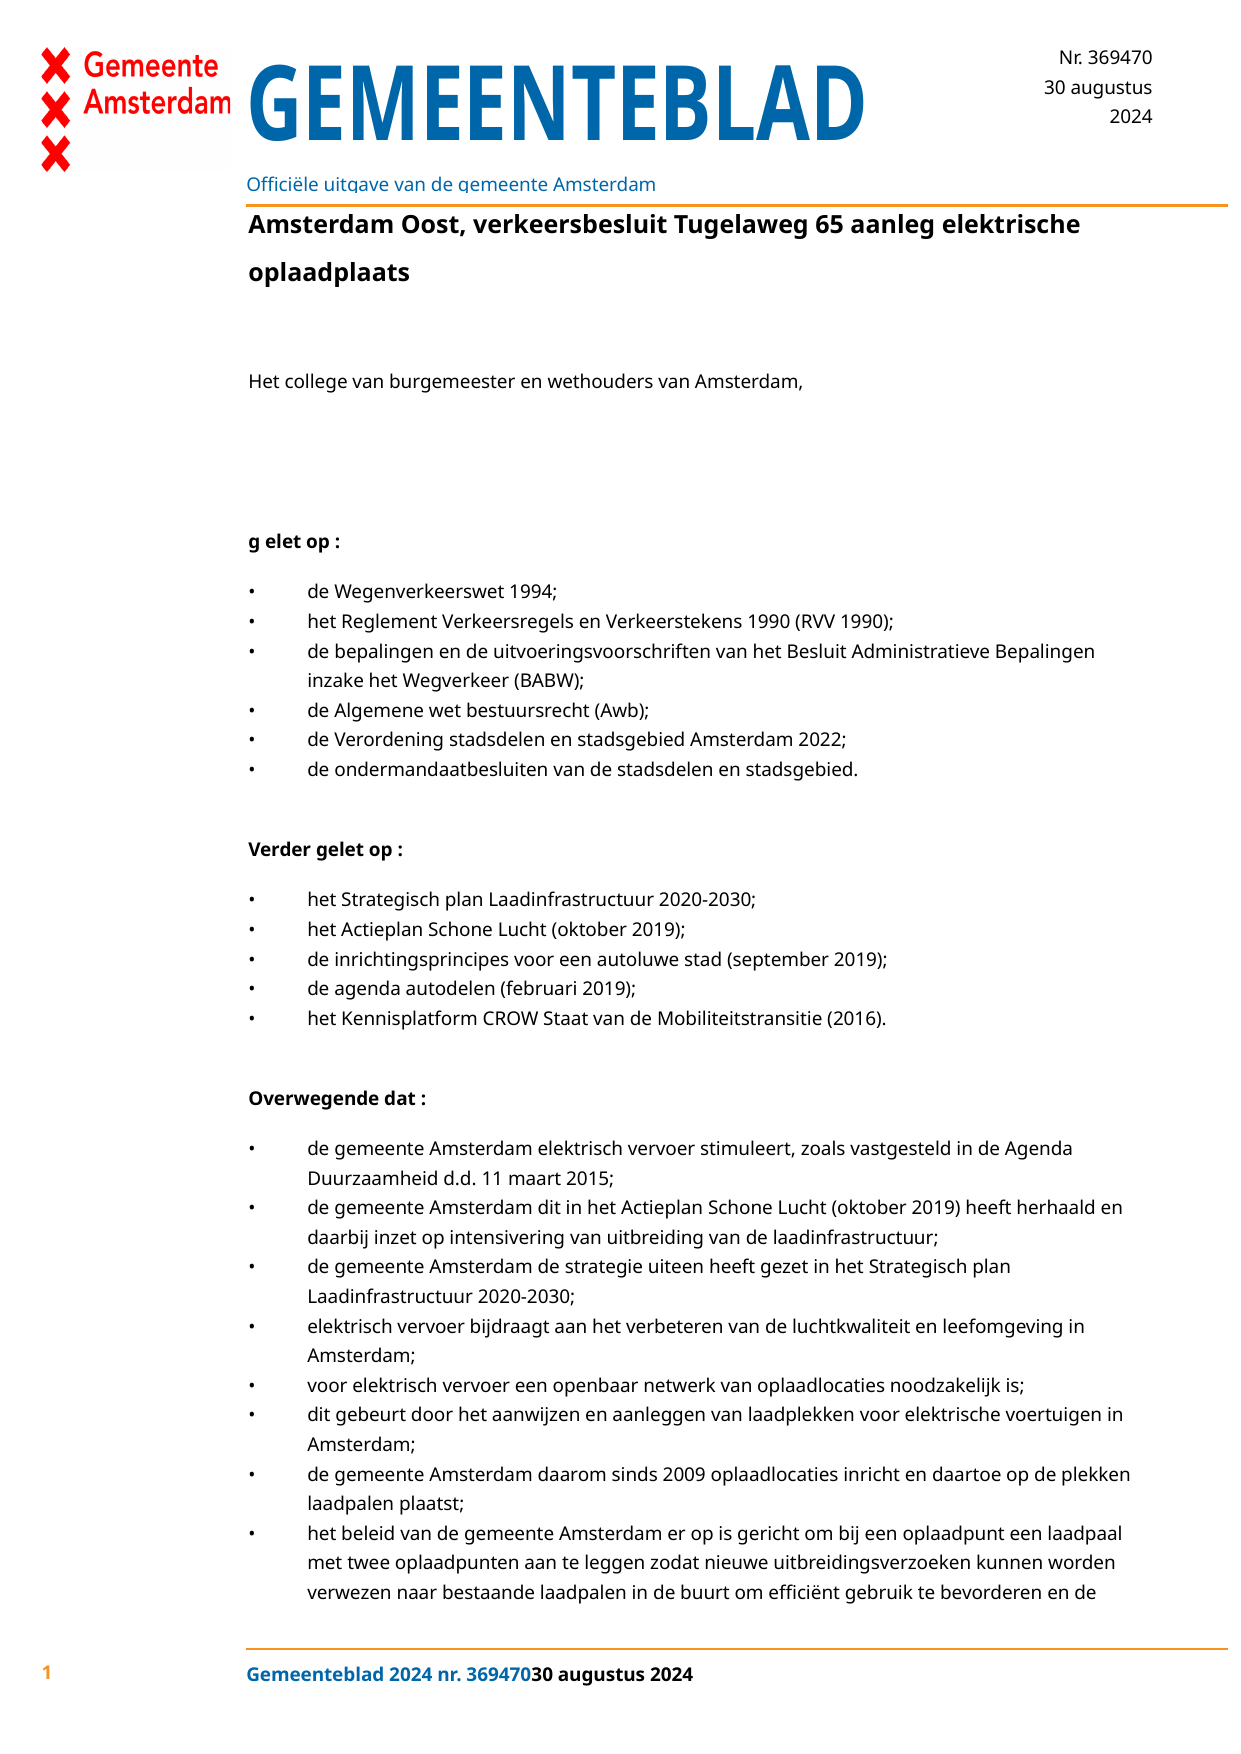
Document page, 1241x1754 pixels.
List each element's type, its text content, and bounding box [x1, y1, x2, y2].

list de gemeente Amsterdam daarom sinds 2009 oplaadlocaties inricht en daartoe op de plekken laadpalen plaatst; [248, 1461, 1152, 1516]
text g elet op : [248, 528, 1152, 554]
list elektrisch vervoer bijdraagt aan het verbeteren van de luchtkwaliteit en leefomgeving in Amsterdam; [248, 1313, 1152, 1368]
list de gemeente Amsterdam dit in het Actieplan Schone Lucht (oktober 2019) heeft herhaald en daarbij inzet op intensivering van uitbreiding van de laadinfrastructuur; [248, 1194, 1152, 1250]
text Verder gelet op : [248, 836, 1152, 862]
list voor elektrisch vervoer een openbaar netwerk van oplaadlocaties noodzakelijk is; [248, 1372, 1152, 1398]
picture [41, 47, 231, 172]
list de gemeente Amsterdam elektrisch vervoer stimuleert, zoals vastgesteld in de Agenda Duurzaamheid d.d. 11 maart 2015; [248, 1135, 1152, 1191]
list het Kennisplatform CROW Staat van de Mobiliteitstransitie (2016). [248, 1005, 1152, 1031]
list de Algemene wet bestuursrecht (Awb); [248, 697, 1152, 723]
text Het college van burgemeester en wethouders van Amsterdam, [248, 368, 1152, 394]
list dit gebeurt door het aanwijzen en aanleggen van laadplekken voor elektrische voertuigen in Amsterdam; [248, 1402, 1152, 1457]
list de ondermandaatbesluiten van de stadsdelen en stadsgebied. [248, 756, 1152, 782]
list het Actieplan Schone Lucht (oktober 2019); [248, 916, 1152, 942]
list de bepalingen en de uitvoeringsvoorschriften van het Besluit Administratieve Bepalingen inzake het Wegverkeer (BABW); [248, 638, 1152, 693]
list de Verordening stadsdelen en stadsgebied Amsterdam 2022; [248, 727, 1152, 752]
text Amsterdam Oost, verkeersbesluit Tugelaweg 65 aanleg elektrische oplaadplaats [248, 207, 1152, 288]
text Overwegende dat : [248, 1085, 1152, 1111]
list de inrichtingsprincipes voor een autoluwe stad (september 2019); [248, 946, 1152, 971]
list het beleid van de gemeente Amsterdam er op is gericht om bij een oplaadpunt een laadpaal met twee oplaadpunten aan te leggen zodat nieuwe uitbreidingsverzoeken kunnen worden verwezen naar bestaande laadpalen in de buurt om efficiënt gebruik te bevorderen en de [248, 1520, 1152, 1605]
list het Reglement Verkeersregels en Verkeerstekens 1990 (RVV 1990); [248, 608, 1152, 634]
list de gemeente Amsterdam de strategie uiteen heeft gezet in het Strategisch plan Laadinfrastructuur 2020-2030; [248, 1254, 1152, 1309]
list de Wegenverkeerswet 1994; [248, 579, 1152, 604]
list het Strategisch plan Laadinfrastructuur 2020-2030; [248, 887, 1152, 912]
list de agenda autodelen (februari 2019); [248, 975, 1152, 1001]
